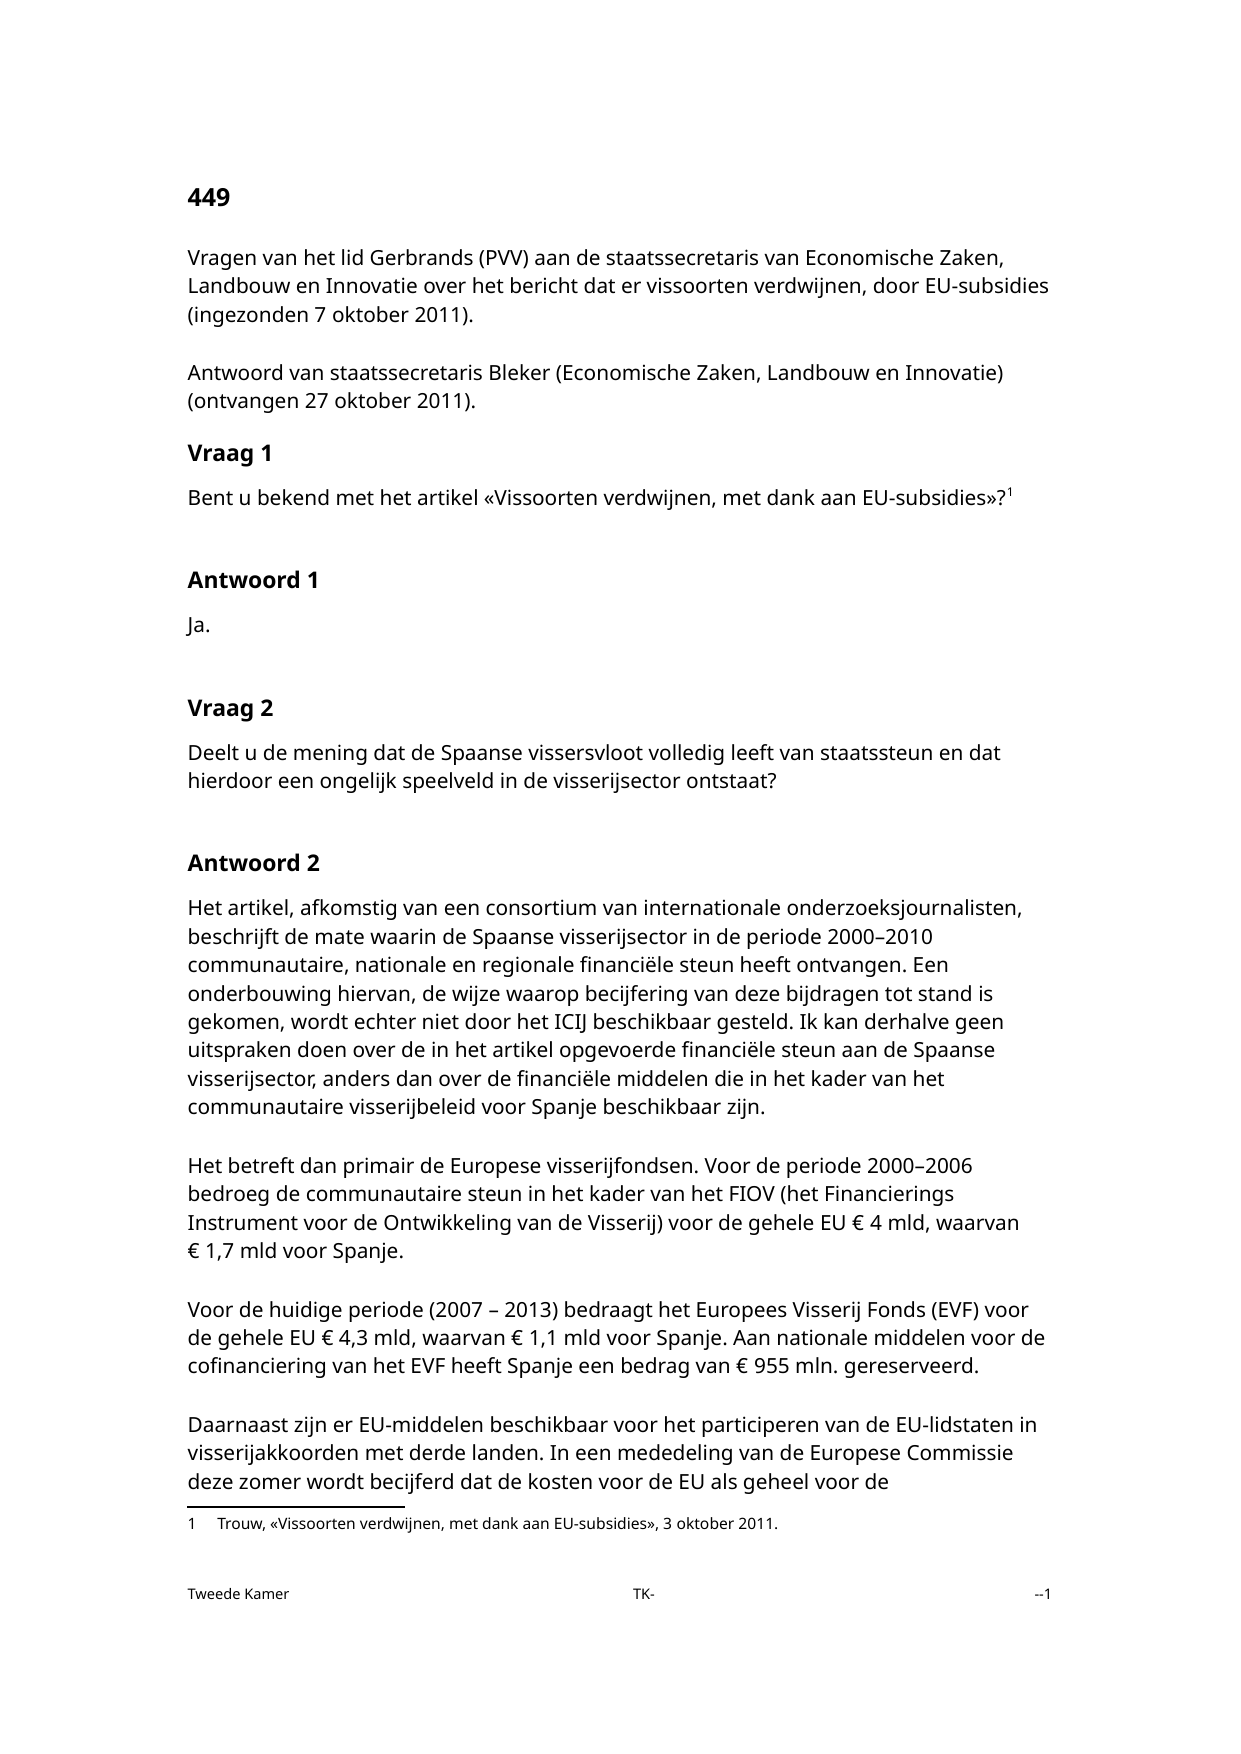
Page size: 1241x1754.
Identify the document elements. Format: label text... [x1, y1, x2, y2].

text Antwoord van staatssecretaris Bleker (Economische Zaken, Landbouw en Innovatie) (ontvangen 27 oktober 2011). [187, 358, 1053, 415]
text Bent u bekend met het artikel «Vissoorten verdwijnen, met dank aan EU-subsidies»? [187, 483, 1053, 512]
text Voor de huidige periode (2007 – 2013) bedraagt het Europees Visserij Fonds (EVF) voor de gehele EU € 4,3 mld, waarvan € 1,1 mld voor Spanje. Aan nationale middelen voor de cofinanciering van het EVF heeft Spanje een bedrag van € 955 mln. gereserveerd. [187, 1295, 1053, 1380]
text Ja. [187, 611, 1053, 639]
text Daarnaast zijn er EU-middelen beschikbaar voor het participeren van de EU-lidstaten in visserijakkoorden met derde landen. In een mededeling van de Europese Commissie deze zomer wordt becijferd dat de kosten voor de EU als geheel voor de [187, 1410, 1053, 1495]
text Vragen van het lid Gerbrands (PVV) aan de staatssecretaris van Economische Zaken, Landbouw en Innovatie over het bericht dat er vissoorten verdwijnen, door EU-subsidies (ingezonden 7 oktober 2011). [187, 243, 1053, 328]
text Deelt u de mening dat de Spaanse vissersvloot volledig leeft van staatssteun en dat hierdoor een ongelijk speelveld in de visserijsector ontstaat? [187, 738, 1053, 795]
subtitle Antwoord 1 [187, 564, 1053, 596]
subtitle Vraag 2 [187, 692, 1053, 723]
text Het betreft dan primair de Europese visserijfondsen. Voor de periode 2000–2006 bedroeg de communautaire steun in het kader van het FIOV (het Financierings Instrument voor de Ontwikkeling van de Visserij) voor de gehele EU € 4 mld, waarvan € 1,7 mld voor Spanje. [187, 1151, 1053, 1265]
text Trouw, «Vissoorten verdwijnen, met dank aan EU-subsidies», 3 oktober 2011. [187, 1506, 1053, 1534]
subtitle Antwoord 2 [187, 847, 1053, 878]
text Het artikel, afkomstig van een consortium van internationale onderzoeksjournalisten, beschrijft de mate waarin de Spaanse visserijsector in de periode 2000–2010 communautaire, nationale en regionale financiële steun heeft ontvangen. Een onderbouwing hiervan, de wijze waarop becijfering van deze bijdragen tot stand is gekomen, wordt echter niet door het ICIJ beschikbaar gesteld. Ik kan derhalve geen uitspraken doen over de in het artikel opgevoerde financiële steun aan de Spaanse visserijsector, anders dan over de financiële middelen die in het kader van het communautaire visserijbeleid voor Spanje beschikbaar zijn. [187, 893, 1053, 1121]
text 449 [187, 179, 1053, 213]
subtitle Vraag 1 [187, 437, 1053, 468]
